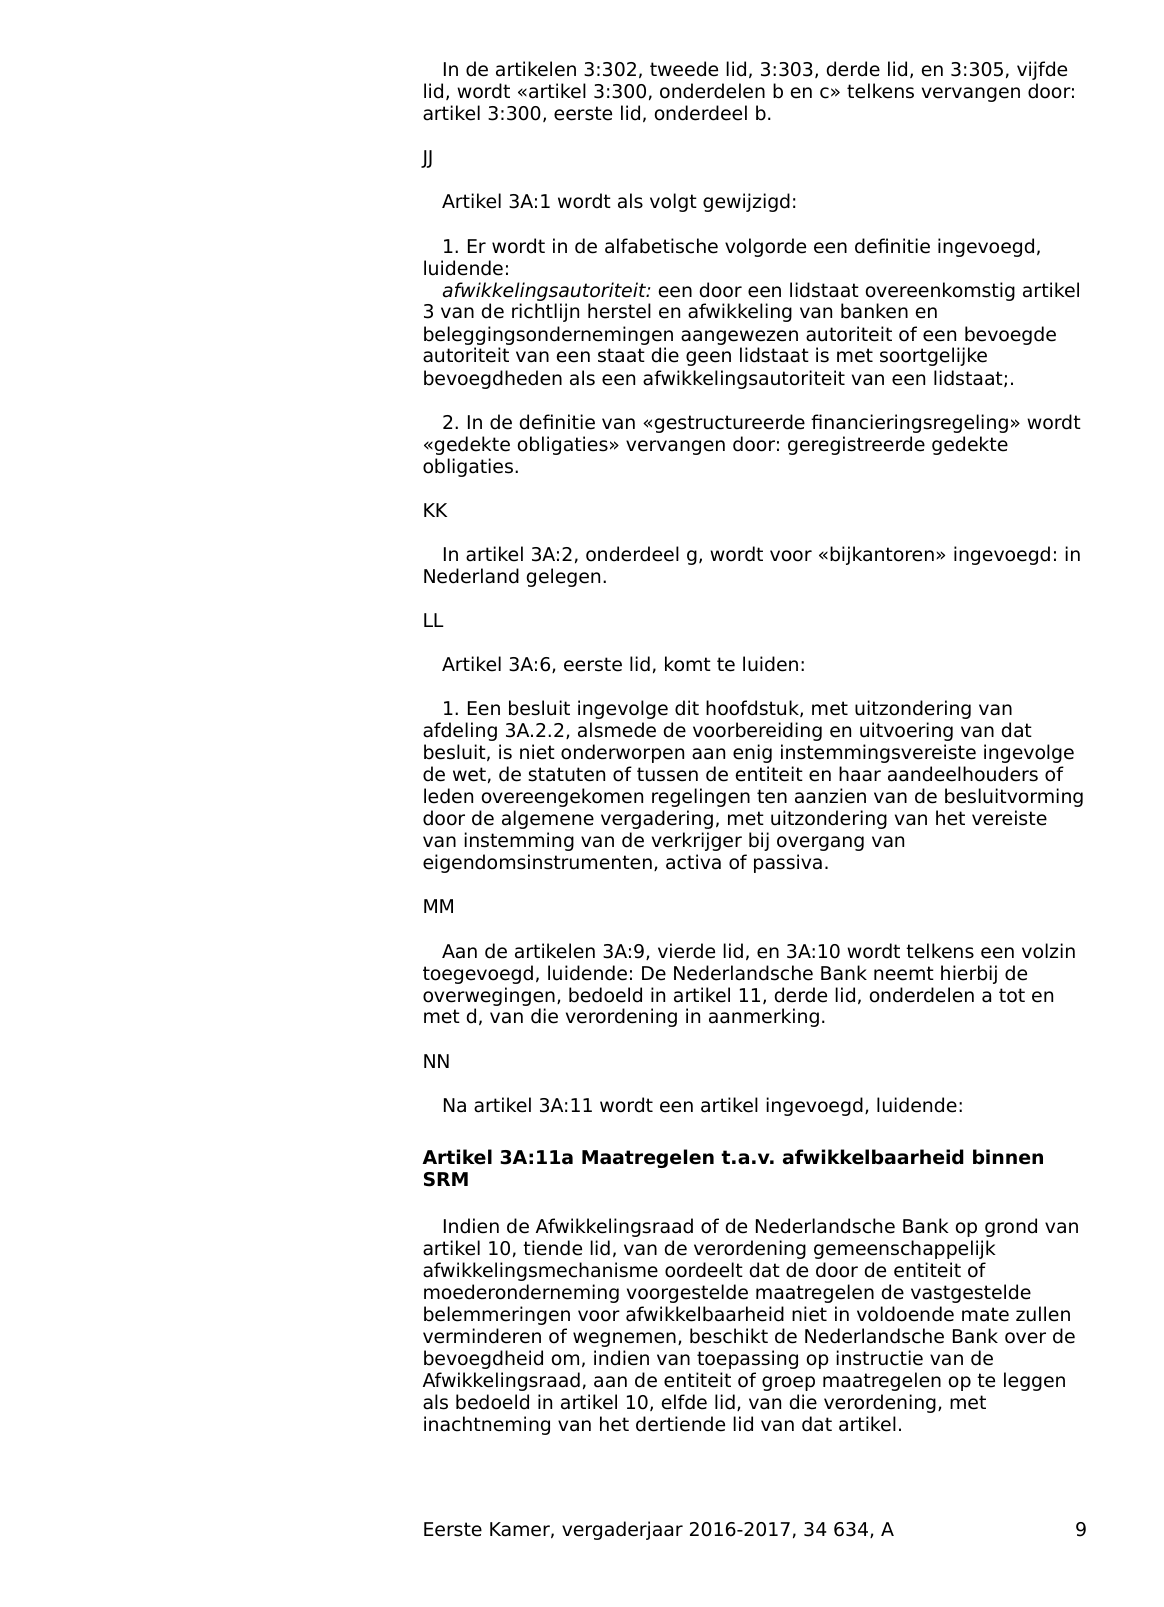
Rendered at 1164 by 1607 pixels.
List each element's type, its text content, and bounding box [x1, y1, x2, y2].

text 2. In de definitie van «gestructureerde financieringsregeling» wordt «gedekte obligaties» vervangen door: geregistreerde gedekte obligaties. [422, 412, 1087, 477]
text 1. Een besluit ingevolge dit hoofdstuk, met uitzondering van afdeling 3A.2.2, alsmede de voorbereiding en uitvoering van dat besluit, is niet onderworpen aan enig instemmingsvereiste ingevolge de wet, de statuten of tussen de entiteit en haar aandeelhouders of leden overeengekomen regelingen ten aanzien van de besluitvorming door de algemene vergadering, met uitzondering van het vereiste van instemming van de verkrijger bij overgang van eigendomsinstrumenten, activa of passiva. [422, 698, 1087, 874]
text In de artikelen 3:302, tweede lid, 3:303, derde lid, en 3:305, vijfde lid, wordt «artikel 3:300, onderdelen b en c» telkens vervangen door: artikel 3:300, eerste lid, onderdeel b. [422, 59, 1087, 125]
text 1. Er wordt in de alfabetische volgorde een definitie ingevoegd, luidende: [422, 236, 1087, 279]
text JJ [422, 147, 1087, 169]
text KK [422, 500, 1087, 522]
text Aan de artikelen 3A:9, vierde lid, en 3A:10 wordt telkens een volzin toegevoegd, luidende: De Nederlandsche Bank neemt hierbij de overwegingen, bedoeld in artikel 11, derde lid, onderdelen a tot en met d, van die verordening in aanmerking. [422, 941, 1087, 1028]
text Artikel 3A:1 wordt als volgt gewijzigd: [422, 191, 1087, 213]
text In artikel 3A:2, onderdeel g, wordt voor «bijkantoren» ingevoegd: in Nederland gelegen. [422, 544, 1087, 588]
text LL [422, 610, 1087, 632]
subtitle Artikel 3A:11a Maatregelen t.a.v. afwikkelbaarheid binnen SRM [422, 1147, 1087, 1191]
text Indien de Afwikkelingsraad of de Nederlandsche Bank op grond van artikel 10, tiende lid, van de verordening gemeenschappelijk afwikkelingsmechanisme oordeelt dat de door de entiteit of moederonderneming voorgestelde maatregelen de vastgestelde belemmeringen voor afwikkelbaarheid niet in voldoende mate zullen verminderen of wegnemen, beschikt de Nederlandsche Bank over de bevoegdheid om, indien van toepassing op instructie van de Afwikkelingsraad, aan de entiteit of groep maatregelen op te leggen als bedoeld in artikel 10, elfde lid, van die verordening, met inachtneming van het dertiende lid van dat artikel. [422, 1216, 1087, 1436]
text NN [422, 1051, 1087, 1073]
text Na artikel 3A:11 wordt een artikel ingevoegd, luidende: [422, 1095, 1087, 1117]
text MM [422, 896, 1087, 918]
text afwikkelingsautoriteit: een door een lidstaat overeenkomstig artikel 3 van de richtlijn herstel en afwikkeling van banken en beleggingsondernemingen aangewezen autoriteit of een bevoegde autoriteit van een staat die geen lidstaat is met soortgelijke bevoegdheden als een afwikkelingsautoriteit van een lidstaat;. [422, 279, 1087, 389]
text Artikel 3A:6, eerste lid, komt te luiden: [422, 654, 1087, 676]
